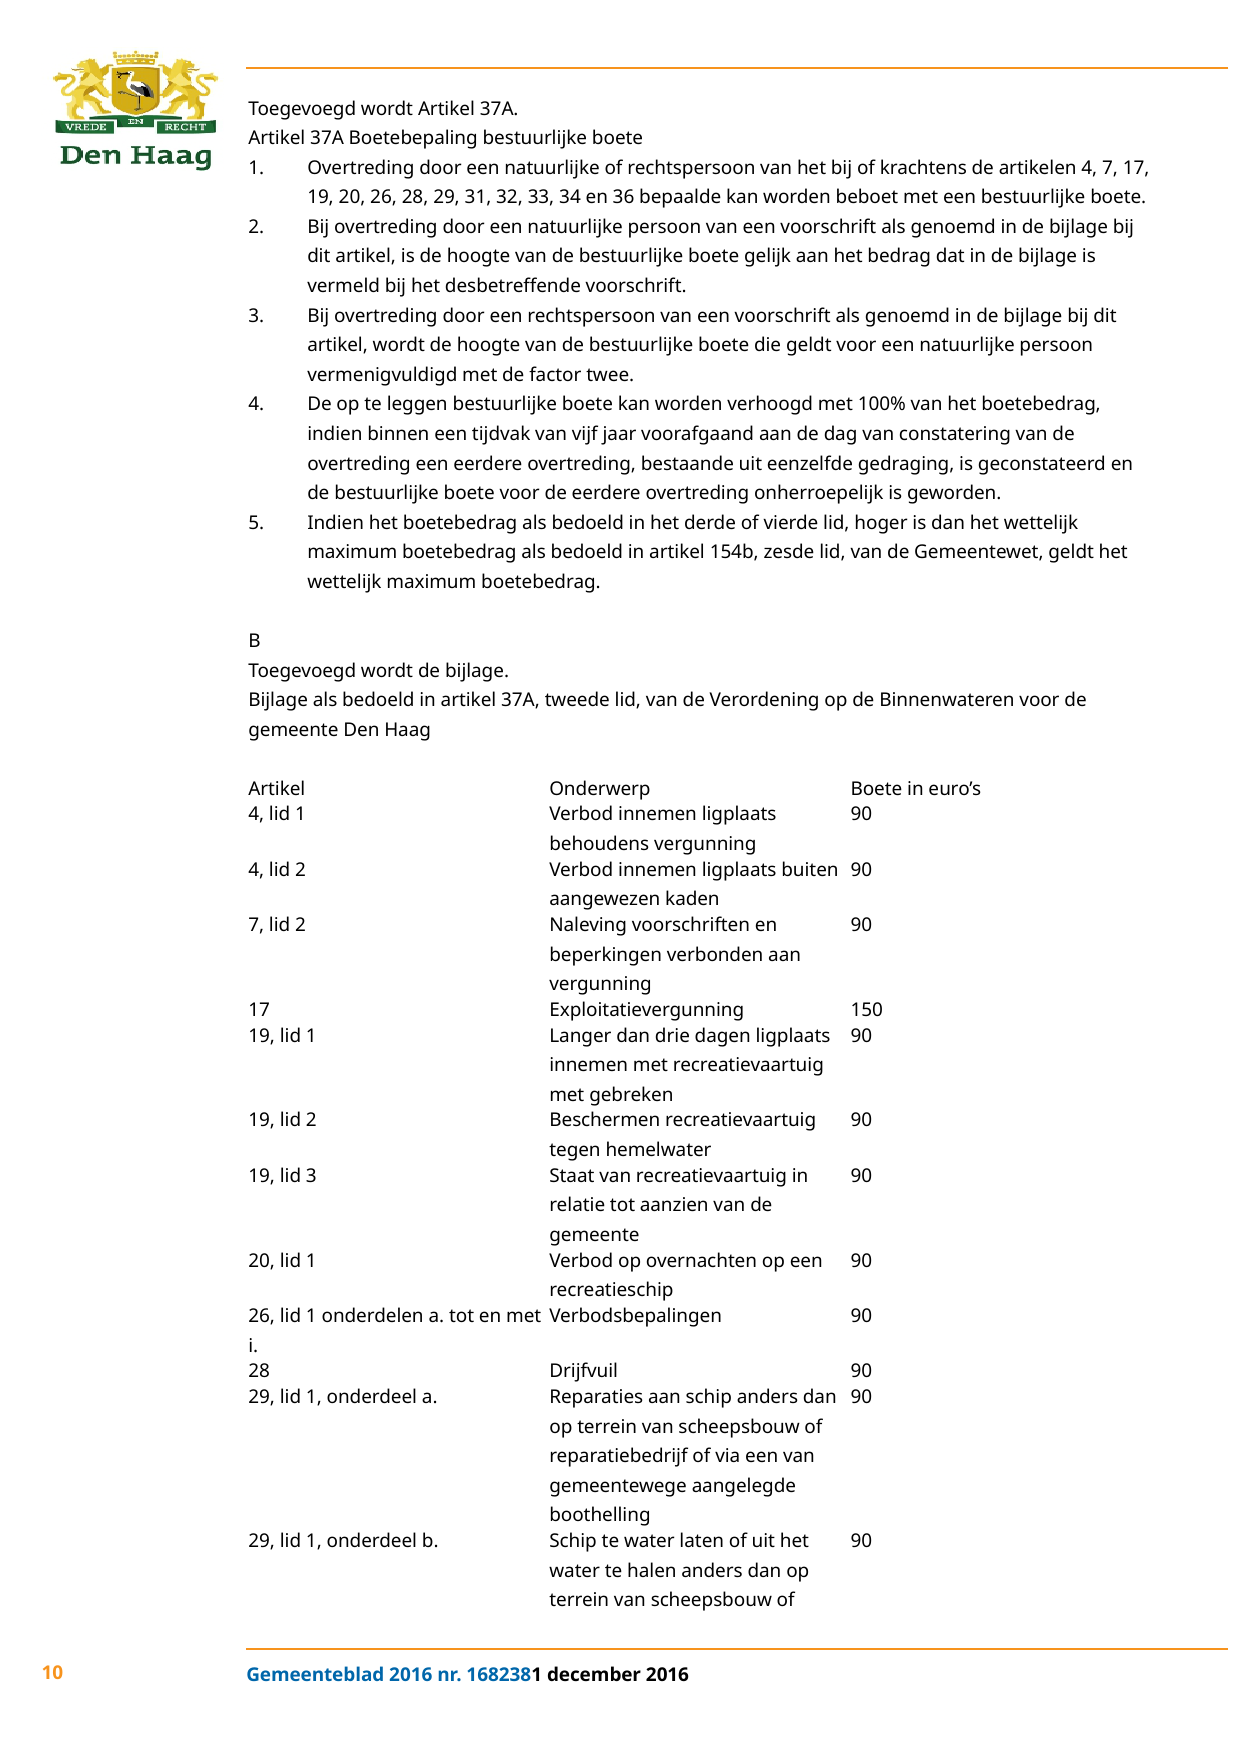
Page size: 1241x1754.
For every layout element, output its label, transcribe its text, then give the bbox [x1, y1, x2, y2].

table_cell 19, lid 3 [248, 1162, 549, 1247]
table_header [248, 746, 549, 771]
table_cell Exploitatievergunning [549, 996, 850, 1022]
table_cell 4, lid 1 [248, 801, 549, 856]
table_cell 90 [850, 856, 1152, 911]
picture [41, 47, 231, 172]
table_header Onderwerp [549, 775, 850, 801]
table_cell Verbod innemen ligplaats buiten aangewezen kaden [549, 856, 850, 911]
table_cell Beschermen recreatievaartuig tegen hemelwater [549, 1107, 850, 1162]
list Bij overtreding door een natuurlijke persoon van een voorschrift als genoemd in de bijlage bij dit artikel, is de hoogte van de bestuurlijke boete gelijk aan het bedrag dat in de bijlage is vermeld bij het desbetreffende voorschrift. [248, 213, 1152, 298]
table_cell Langer dan drie dagen ligplaats innemen met recreatievaartuig met gebreken [549, 1022, 850, 1107]
list De op te leggen bestuurlijke boete kan worden verhoogd met 100% van het boetebedrag, indien binnen een tijdvak van vijf jaar voorafgaand aan de dag van constatering van de overtreding een eerdere overtreding, bestaande uit eenzelfde gedraging, is geconstateerd en de bestuurlijke boete voor de eerdere overtreding onherroepelijk is geworden. [248, 391, 1152, 505]
table_header Artikel [248, 775, 549, 801]
list Indien het boetebedrag als bedoeld in het derde of vierde lid, hoger is dan het wettelijk maximum boetebedrag als bedoeld in artikel 154b, zesde lid, van de Gemeentewet, geldt het wettelijk maximum boetebedrag. [248, 509, 1152, 594]
table_cell 90 [850, 1162, 1152, 1247]
table_cell 7, lid 2 [248, 911, 549, 996]
text Toegevoegd wordt de bijlage. [248, 657, 1152, 683]
text Toegevoegd wordt Artikel 37A. [248, 95, 1152, 121]
table_cell 90 [850, 1247, 1152, 1302]
table_cell 20, lid 1 [248, 1247, 549, 1302]
table_cell 19, lid 1 [248, 1022, 549, 1107]
list Bij overtreding door een rechtspersoon van een voorschrift als genoemd in de bijlage bij dit artikel, wordt de hoogte van de bestuurlijke boete die geldt voor een natuurlijke persoon vermenigvuldigd met de factor twee. [248, 302, 1152, 387]
table_cell 90 [850, 801, 1152, 856]
table_cell Staat van recreatievaartuig in relatie tot aanzien van de gemeente [549, 1162, 850, 1247]
table_cell 90 [850, 1107, 1152, 1162]
table_cell 90 [850, 911, 1152, 996]
table_cell 19, lid 2 [248, 1107, 549, 1162]
table_cell Verbod innemen ligplaats behoudens vergunning [549, 801, 850, 856]
list Overtreding door een natuurlijke of rechtspersoon van het bij of krachtens de artikelen 4, 7, 17, 19, 20, 26, 28, 29, 31, 32, 33, 34 en 36 bepaalde kan worden beboet met een bestuurlijke boete. [248, 154, 1152, 209]
table_cell 17 [248, 996, 549, 1022]
table_cell 29, lid 1, onderdeel b. [248, 1527, 549, 1612]
text B [248, 627, 1152, 653]
table_cell 4, lid 2 [248, 856, 549, 911]
table_cell 90 [850, 1383, 1152, 1527]
table_cell 26, lid 1 onderdelen a. tot en met i. [248, 1302, 549, 1357]
table_cell 150 [850, 996, 1152, 1022]
table_cell 90 [850, 1358, 1152, 1383]
table_header Boete in euro’s [850, 775, 1152, 801]
table_cell Drijfvuil [549, 1358, 850, 1383]
table_cell Reparaties aan schip anders dan op terrein van scheepsbouw of reparatiebedrijf of via een van gemeentewege aangelegde boothelling [549, 1383, 850, 1527]
table_cell 90 [850, 1527, 1152, 1612]
table_cell 90 [850, 1022, 1152, 1107]
table_cell Verbodsbepalingen [549, 1302, 850, 1357]
table_header [549, 746, 850, 771]
table_cell 29, lid 1, onderdeel a. [248, 1383, 549, 1527]
text Bijlage als bedoeld in artikel 37A, tweede lid, van de Verordening op de Binnenwateren voor de gemeente Den Haag [248, 686, 1152, 742]
table_cell Schip te water laten of uit het water te halen anders dan op terrein van scheepsbouw of [549, 1527, 850, 1612]
table_cell 90 [850, 1302, 1152, 1357]
table_cell Verbod op overnachten op een recreatieschip [549, 1247, 850, 1302]
text Artikel 37A Boetebepaling bestuurlijke boete [248, 124, 1152, 150]
table_cell 28 [248, 1358, 549, 1383]
table_cell Naleving voorschriften en beperkingen verbonden aan vergunning [549, 911, 850, 996]
